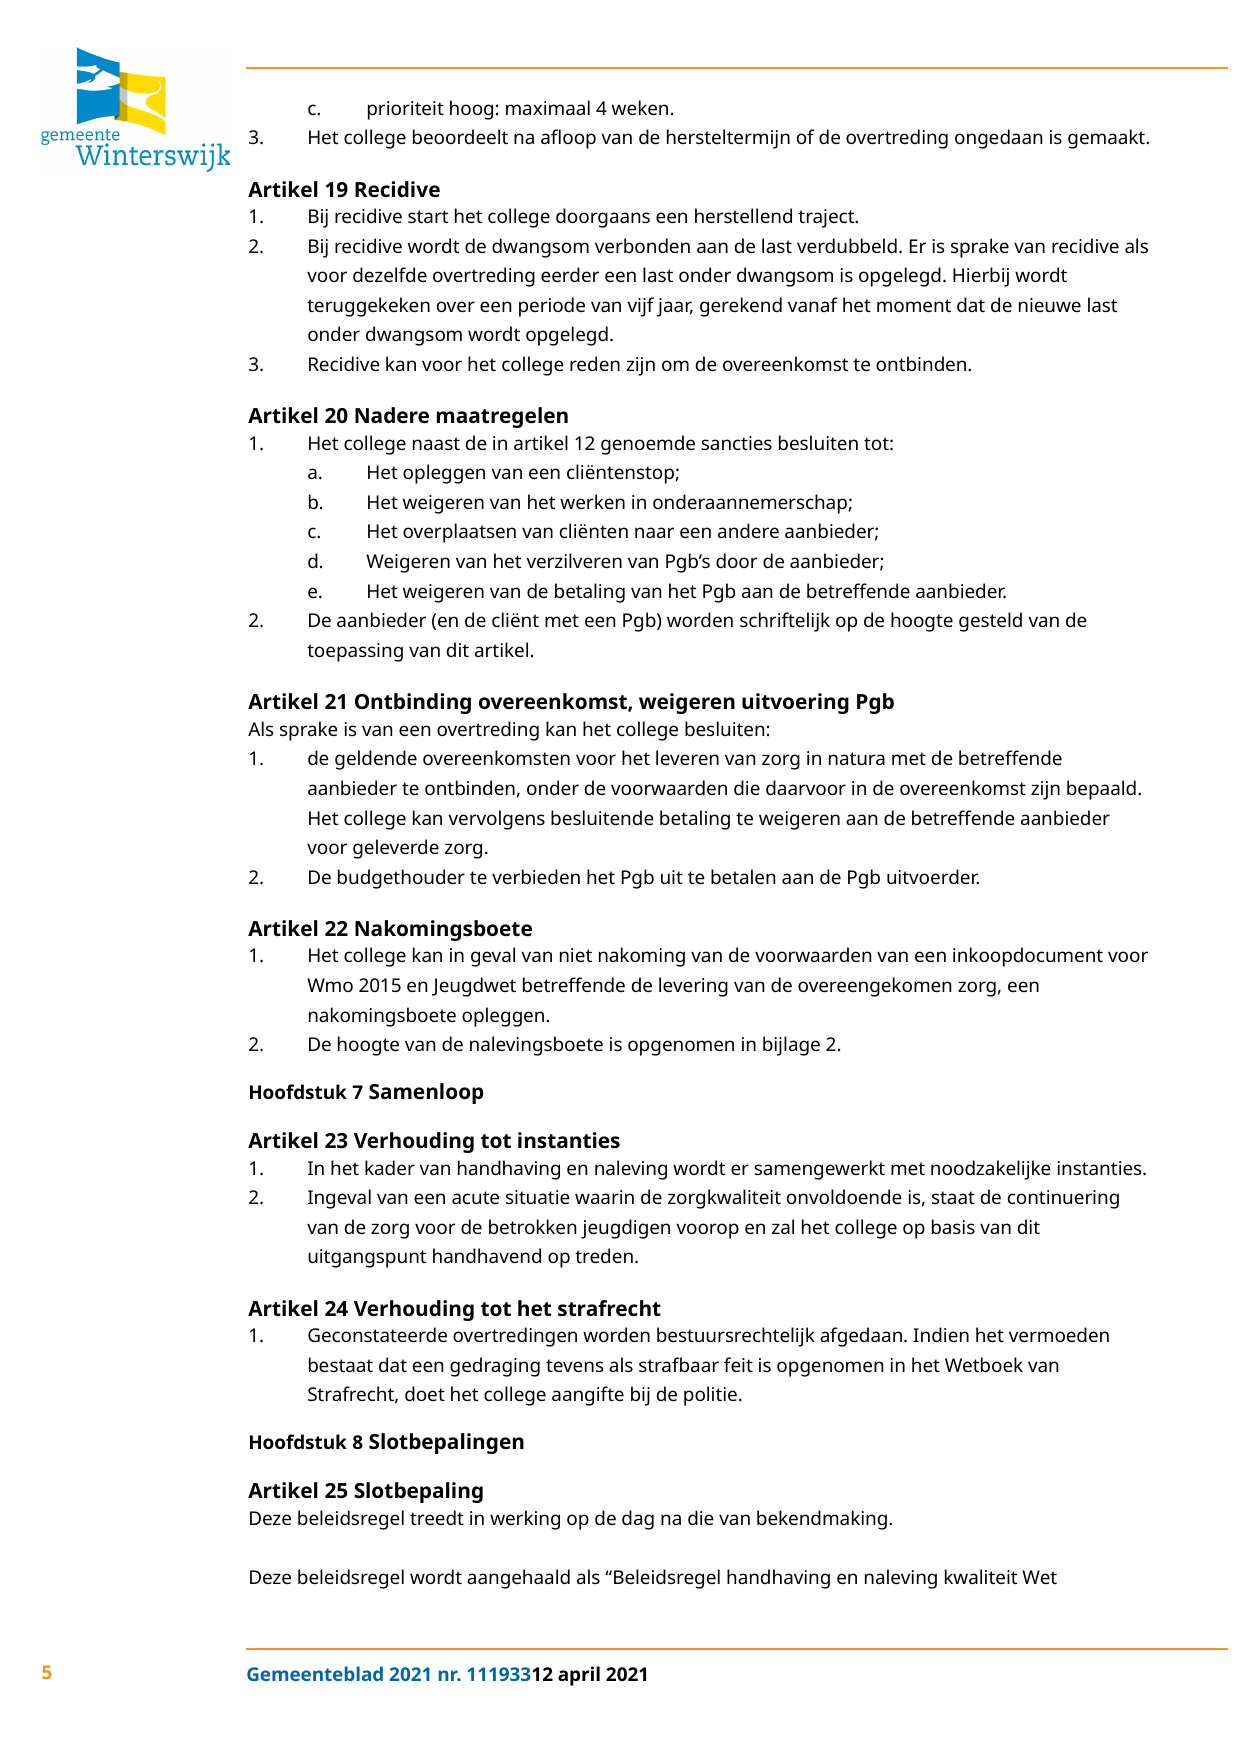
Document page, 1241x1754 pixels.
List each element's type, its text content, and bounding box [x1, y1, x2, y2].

list de geldende overeenkomsten voor het leveren van zorg in natura met de betreffende aanbieder te ontbinden, onder de voorwaarden die daarvoor in de overeenkomst zijn bepaald. Het college kan vervolgens besluitende betaling te weigeren aan de betreffende aanbieder voor geleverde zorg. [248, 746, 1152, 860]
picture [41, 47, 231, 172]
list De aanbieder (en de cliënt met een Pgb) worden schriftelijk op de hoogte gesteld van de toepassing van dit artikel. [248, 607, 1152, 663]
text Artikel 22 Nakomingsboete [248, 914, 1152, 943]
list Geconstateerde overtredingen worden bestuursrechtelijk afgedaan. Indien het vermoeden bestaat dat een gedraging tevens als strafbaar feit is opgenomen in het Wetboek van Strafrecht, doet het college aangifte bij de politie. [248, 1322, 1152, 1407]
text Artikel 24 Verhouding tot het strafrecht [248, 1294, 1152, 1322]
text Artikel 23 Verhouding tot instanties [248, 1126, 1152, 1155]
list Het college beoordeelt na afloop van de hersteltermijn of de overtreding ongedaan is gemaakt. [248, 124, 1152, 150]
text Artikel 20 Nadere maatregelen [248, 402, 1152, 430]
list Recidive kan voor het college reden zijn om de overeenkomst te ontbinden. [248, 351, 1152, 377]
list De hoogte van de nalevingsboete is opgenomen in bijlage 2. [248, 1031, 1152, 1057]
text Deze beleidsregel wordt aangehaald als “Beleidsregel handhaving en naleving kwaliteit Wet [248, 1564, 1152, 1590]
picture [225, 153, 231, 162]
text Hoofdstuk 7 Samenloop [248, 1077, 1152, 1106]
text Deze beleidsregel treedt in werking op de dag na die van bekendmaking. [248, 1505, 1152, 1531]
text Als sprake is van een overtreding kan het college besluiten: [248, 716, 1152, 742]
list Bij recidive start het college doorgaans een herstellend traject. [248, 203, 1152, 229]
list prioriteit hoog: maximaal 4 weken. [307, 95, 1152, 121]
list De budgethouder te verbieden het Pgb uit te betalen aan de Pgb uitvoerder. [248, 864, 1152, 889]
list Het weigeren van het werken in onderaannemerschap; [307, 489, 1152, 515]
list Het opleggen van een cliëntenstop; [307, 459, 1152, 485]
list Het college kan in geval van niet nakoming van de voorwaarden van een inkoopdocument voor Wmo 2015 en Jeugdwet betreffende de levering van de overeengekomen zorg, een nakomingsboete opleggen. [248, 943, 1152, 1028]
list Ingeval van een acute situatie waarin de zorgkwaliteit onvoldoende is, staat de continuering van de zorg voor de betrokken jeugdigen voorop en zal het college op basis van dit uitgangspunt handhavend op treden. [248, 1184, 1152, 1269]
text Artikel 25 Slotbepaling [248, 1476, 1152, 1505]
list Weigeren van het verzilveren van Pgb’s door de aanbieder; [307, 548, 1152, 574]
list In het kader van handhaving en naleving wordt er samengewerkt met noodzakelijke instanties. [248, 1155, 1152, 1181]
list Het overplaatsen van cliënten naar een andere aanbieder; [307, 519, 1152, 544]
list Bij recidive wordt de dwangsom verbonden aan de last verdubbeld. Er is sprake van recidive als voor dezelfde overtreding eerder een last onder dwangsom is opgelegd. Hierbij wordt teruggekeken over een periode van vijf jaar, gerekend vanaf het moment dat de nieuwe last onder dwangsom wordt opgelegd. [248, 233, 1152, 347]
list Het college naast de in artikel 12 genoemde sancties besluiten tot: [248, 430, 1152, 456]
list Het weigeren van de betaling van het Pgb aan de betreffende aanbieder. [307, 578, 1152, 604]
text Artikel 19 Recidive [248, 175, 1152, 203]
text Hoofdstuk 8 Slotbepalingen [248, 1427, 1152, 1456]
text Artikel 21 Ontbinding overeenkomst, weigeren uitvoering Pgb [248, 687, 1152, 716]
